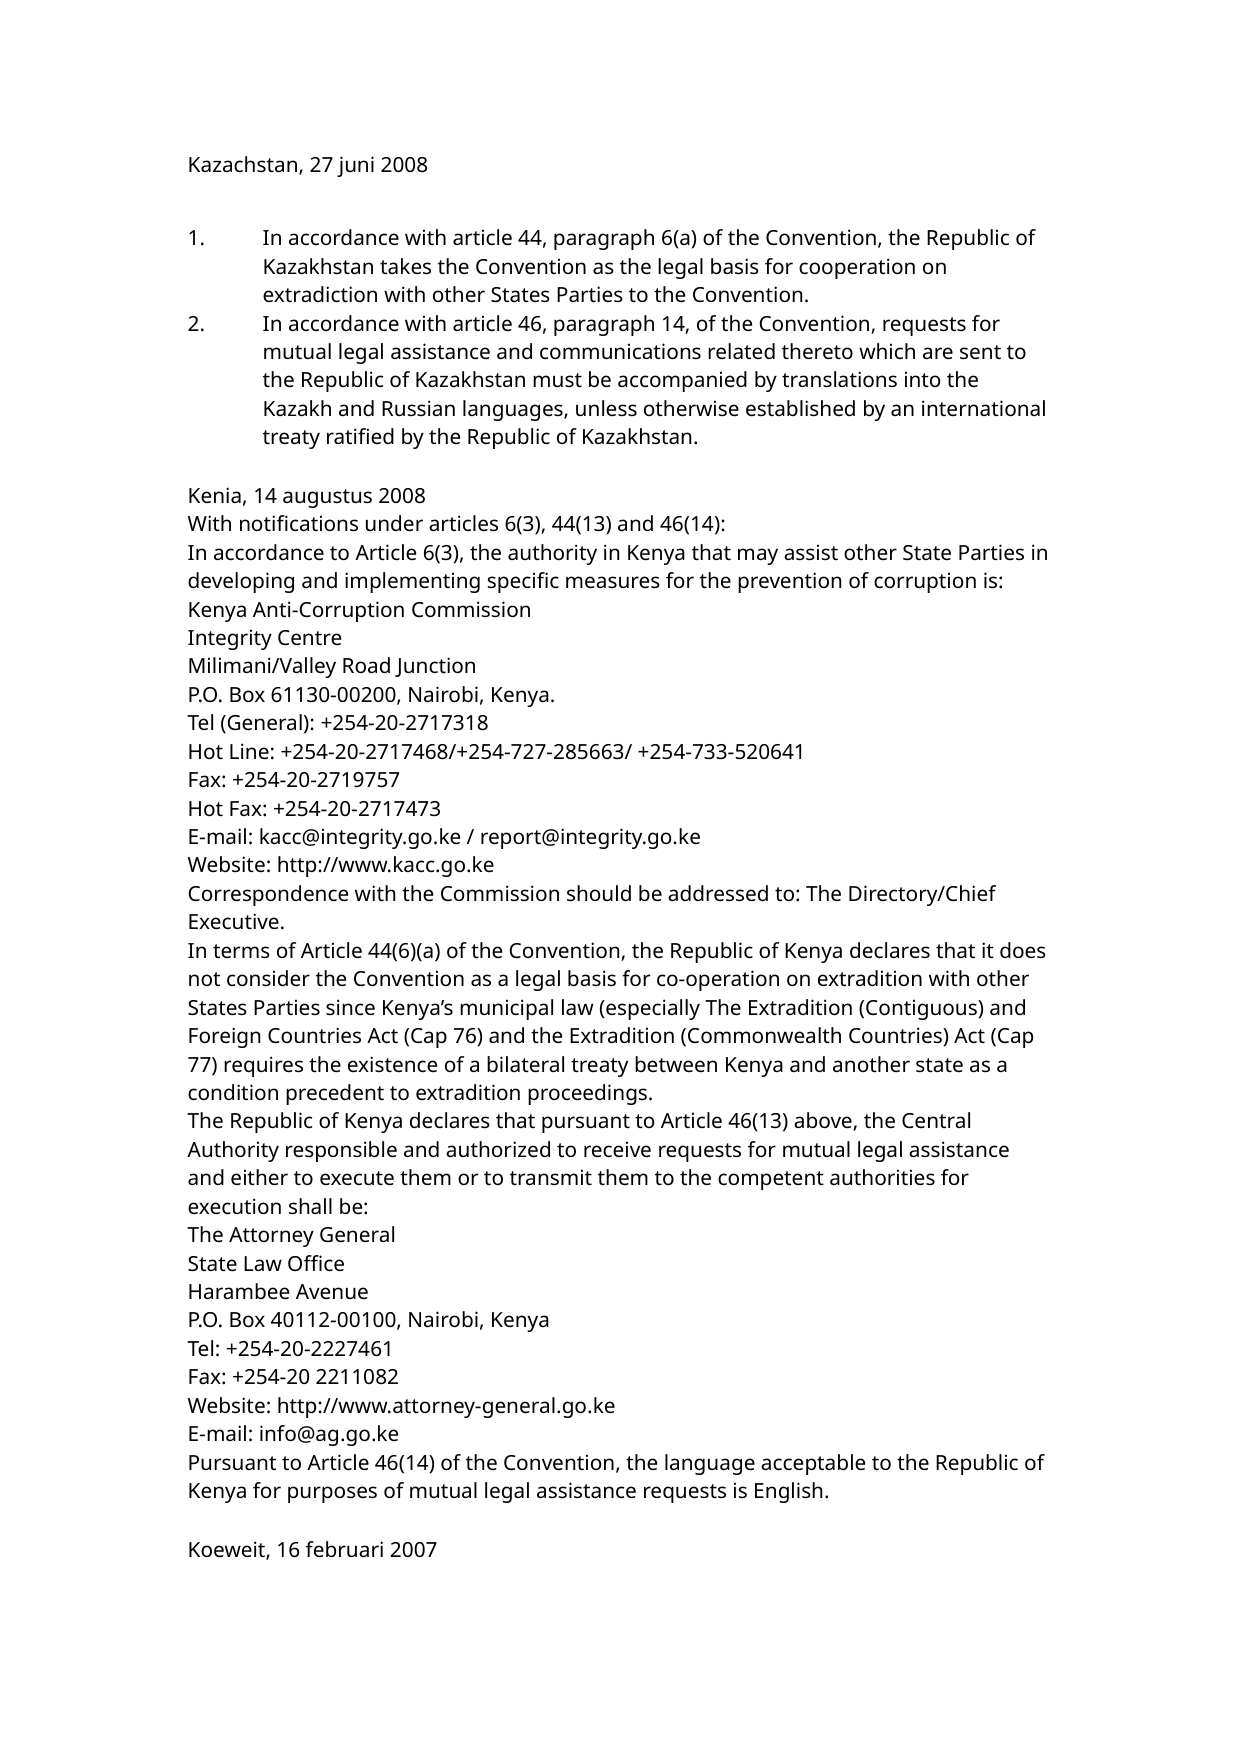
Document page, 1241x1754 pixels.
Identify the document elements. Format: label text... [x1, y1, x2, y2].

text Koeweit, 16 februari 2007 [187, 1535, 1053, 1563]
list In accordance with article 44, paragraph 6(a) of the Convention, the Republic of Kazakhstan takes the Convention as the legal basis for cooperation on extradiction with other States Parties to the Convention. [187, 223, 1053, 309]
text Website: http://www.attorney-general.go.ke [187, 1391, 1053, 1419]
text E-mail: info@ag.go.ke [187, 1419, 1053, 1448]
text Hot Line: +254-20-2717468/+254-727-285663/ +254-733-520641 [187, 737, 1053, 765]
text Integrity Centre [187, 623, 1053, 652]
text The Attorney General [187, 1220, 1053, 1249]
text P.O. Box 40112-00100, Nairobi, Kenya [187, 1306, 1053, 1334]
text With notifications under articles 6(3), 44(13) and 46(14): [187, 509, 1053, 538]
text Tel (General): +254-20-2717318 [187, 708, 1053, 737]
text The Republic of Kenya declares that pursuant to Article 46(13) above, the Central Authority responsible and authorized to receive requests for mutual legal assistance and either to execute them or to transmit them to the competent authorities for execution shall be: [187, 1107, 1053, 1220]
text P.O. Box 61130-00200, Nairobi, Kenya. [187, 680, 1053, 708]
text Fax: +254-20 2211082 [187, 1362, 1053, 1391]
text Harambee Avenue [187, 1277, 1053, 1306]
text Tel: +254-20-2227461 [187, 1334, 1053, 1362]
text Fax: +254-20-2719757 [187, 765, 1053, 794]
text In accordance to Article 6(3), the authority in Kenya that may assist other State Parties in developing and implementing specific measures for the prevention of corruption is: [187, 538, 1053, 595]
text Kenya Anti-Corruption Commission [187, 595, 1053, 623]
text Correspondence with the Commission should be addressed to: The Directory/Chief Executive. [187, 879, 1053, 936]
text Website: http://www.kacc.go.ke [187, 851, 1053, 879]
text E-mail: kacc@integrity.go.ke / report@integrity.go.ke [187, 822, 1053, 851]
text Pursuant to Article 46(14) of the Convention, the language acceptable to the Republic of Kenya for purposes of mutual legal assistance requests is English. [187, 1448, 1053, 1505]
text In terms of Article 44(6)(a) of the Convention, the Republic of Kenya declares that it does not consider the Convention as a legal basis for co-operation on extradition with other States Parties since Kenya’s municipal law (especially The Extradition (Contiguous) and Foreign Countries Act (Cap 76) and the Extradition (Commonwealth Countries) Act (Cap 77) requires the existence of a bilateral treaty between Kenya and another state as a condition precedent to extradition proceedings. [187, 936, 1053, 1107]
text Hot Fax: +254-20-2717473 [187, 794, 1053, 822]
text Kazachstan, 27 juni 2008 [187, 150, 1053, 178]
text Kenia, 14 augustus 2008 [187, 481, 1053, 509]
list In accordance with article 46, paragraph 14, of the Convention, requests for mutual legal assistance and communications related thereto which are sent to the Republic of Kazakhstan must be accompanied by translations into the Kazakh and Russian languages, unless otherwise established by an international treaty ratified by the Republic of Kazakhstan. [187, 309, 1053, 451]
text State Law Office [187, 1249, 1053, 1277]
text Milimani/Valley Road Junction [187, 652, 1053, 680]
